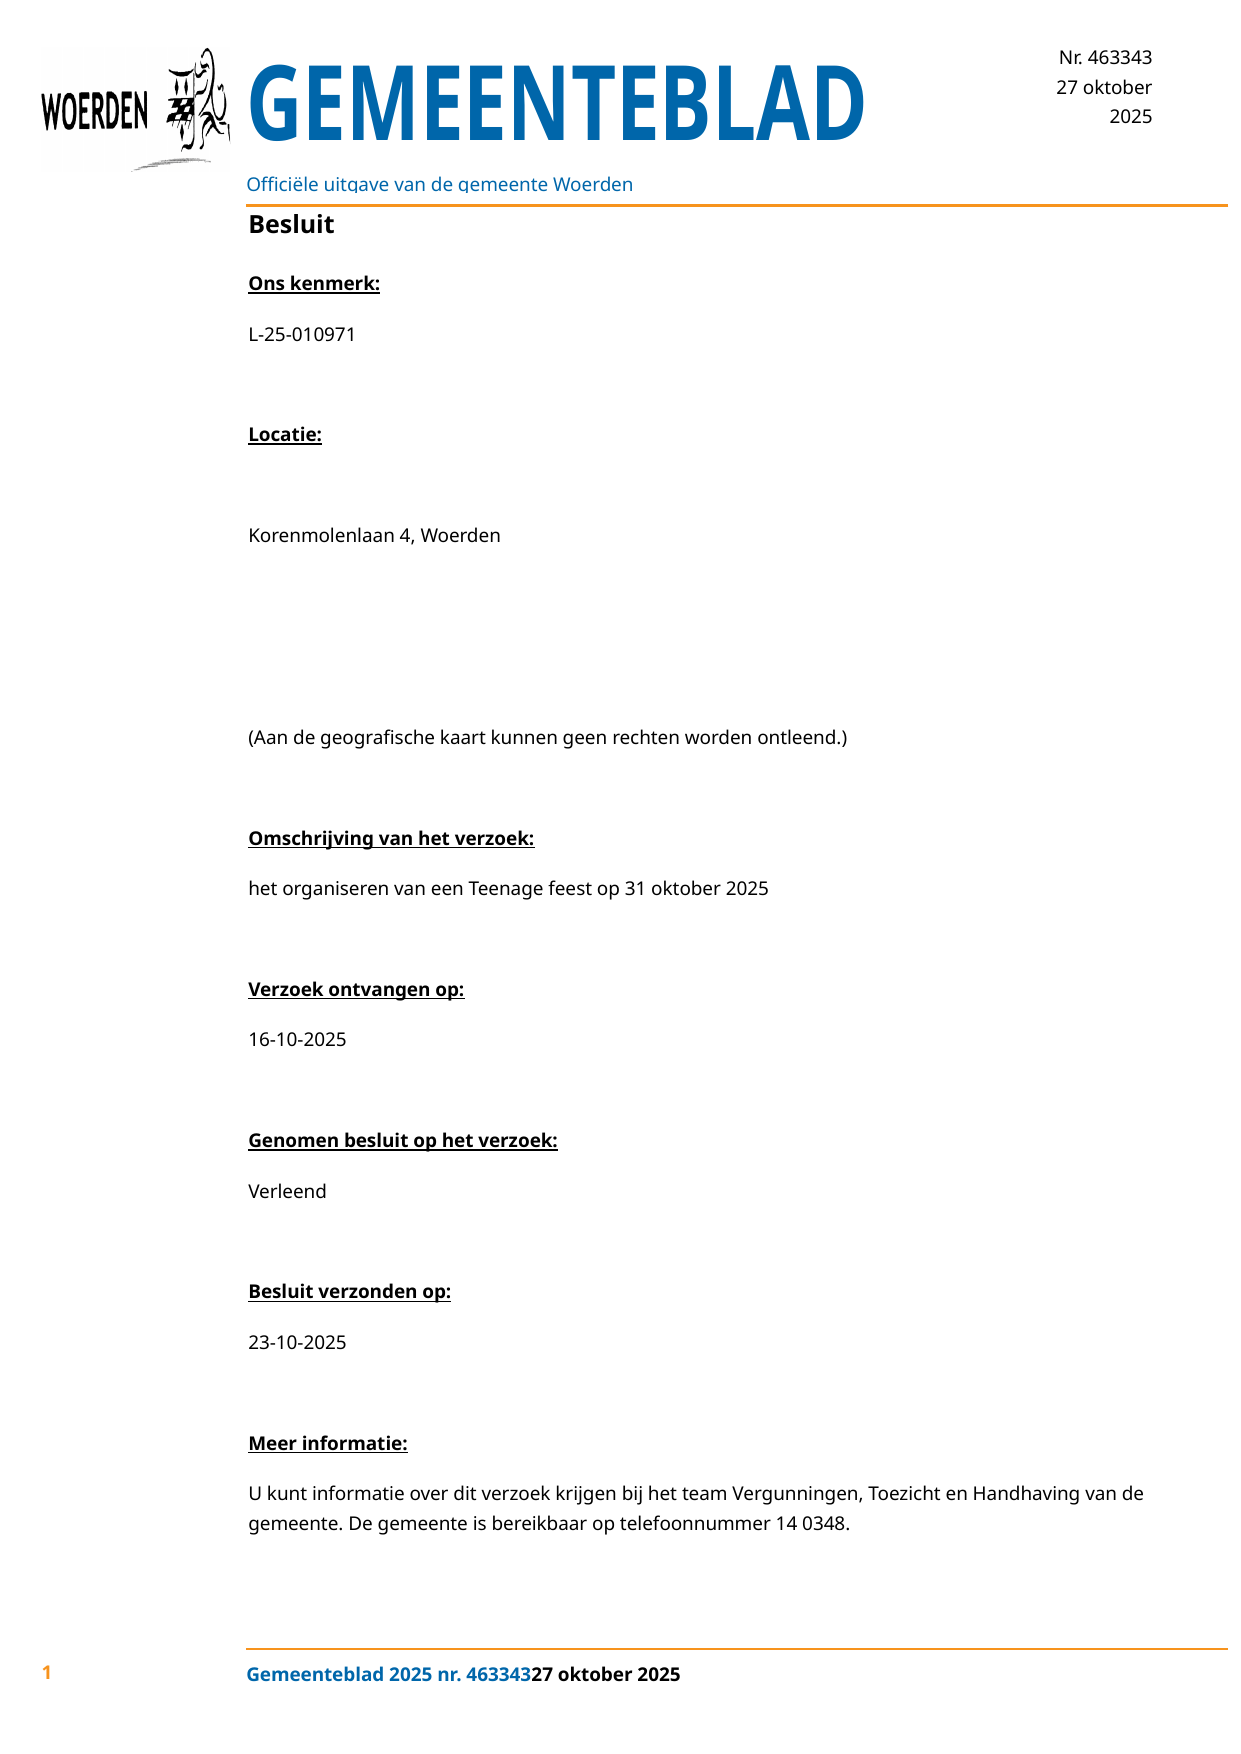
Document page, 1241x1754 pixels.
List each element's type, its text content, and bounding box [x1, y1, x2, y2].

text Ons kenmerk: [248, 270, 1152, 296]
text (Aan de geografische kaart kunnen geen rechten worden ontleend.) [248, 724, 1152, 750]
text Besluit [248, 207, 1152, 241]
picture [41, 47, 231, 172]
text 23-10-2025 [248, 1329, 1152, 1355]
text Meer informatie: [248, 1430, 1152, 1456]
text het organiseren van een Teenage feest op 31 oktober 2025 [248, 875, 1152, 901]
text Verleend [248, 1178, 1152, 1203]
text Locatie: [248, 422, 1152, 447]
text Genomen besluit op het verzoek: [248, 1127, 1152, 1153]
text L-25-010971 [248, 321, 1152, 346]
text Omschrijving van het verzoek: [248, 825, 1152, 851]
text 16-10-2025 [248, 1027, 1152, 1052]
text Besluit verzonden op: [248, 1279, 1152, 1304]
text Korenmolenlaan 4, Woerden [248, 522, 1152, 548]
text Verzoek ontvangen op: [248, 976, 1152, 1002]
text U kunt informatie over dit verzoek krijgen bij het team Vergunningen, Toezicht en Handhaving van de gemeente. De gemeente is bereikbaar op telefoonnummer 14 0348. [248, 1480, 1152, 1536]
